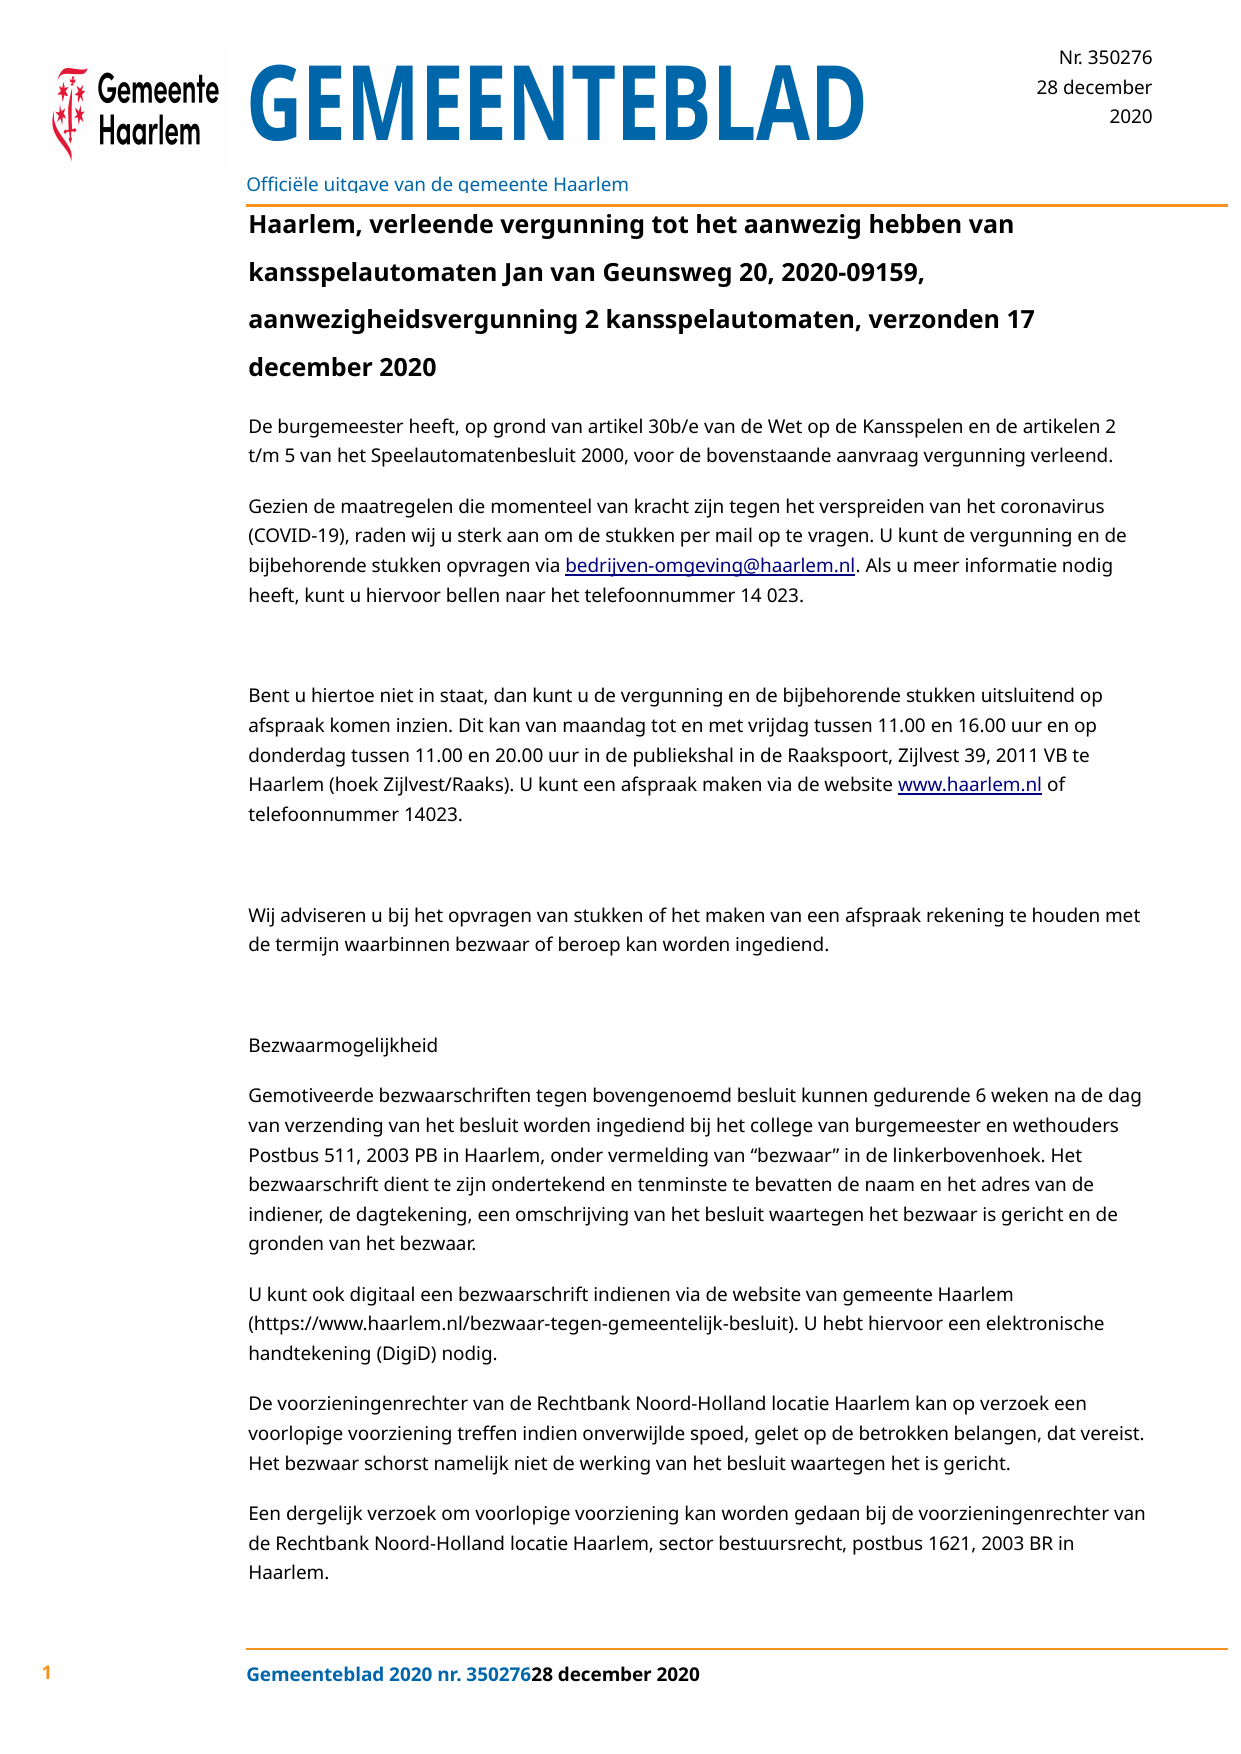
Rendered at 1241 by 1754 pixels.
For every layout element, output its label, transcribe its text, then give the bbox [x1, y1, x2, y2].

text Bezwaarmogelijkheid [248, 1032, 1152, 1058]
picture [41, 47, 231, 172]
text Bent u hiertoe niet in staat, dan kunt u de vergunning en de bijbehorende stukken uitsluitend op afspraak komen inzien. Dit kan van maandag tot en met vrijdag tussen 11.00 en 16.00 uur en op donderdag tussen 11.00 en 20.00 uur in de publiekshal in de Raakspoort, Zijlvest 39, 2011 VB te Haarlem (hoek Zijlvest/Raaks). U kunt een afspraak maken via de website www.haarlem.nl of telefoonnummer 14023. [248, 683, 1152, 827]
text Haarlem, verleende vergunning tot het aanwezig hebben van kansspelautomaten Jan van Geunsweg 20, 2020-09159, aanwezigheidsvergunning 2 kansspelautomaten, verzonden 17 december 2020 [248, 207, 1152, 384]
text De burgemeester heeft, op grond van artikel 30b/e van de Wet op de Kansspelen en de artikelen 2 t/m 5 van het Speelautomatenbesluit 2000, voor de bovenstaande aanvraag vergunning verleend. [248, 413, 1152, 468]
text De voorzieningenrechter van de Rechtbank Noord-Holland locatie Haarlem kan op verzoek een voorlopige voorziening treffen indien onverwijlde spoed, gelet op de betrokken belangen, dat vereist. Het bezwaar schorst namelijk niet de werking van het besluit waartegen het is gericht. [248, 1391, 1152, 1476]
text U kunt ook digitaal een bezwaarschrift indienen via de website van gemeente Haarlem (https://www.haarlem.nl/bezwaar-tegen-gemeentelijk-besluit). U hebt hiervoor een elektronische handtekening (DigiD) nodig. [248, 1281, 1152, 1366]
text Een dergelijk verzoek om voorlopige voorziening kan worden gedaan bij de voorzieningenrechter van de Rechtbank Noord-Holland locatie Haarlem, sector bestuursrecht, postbus 1621, 2003 BR in Haarlem. [248, 1500, 1152, 1585]
text Gemotiveerde bezwaarschriften tegen bovengenoemd besluit kunnen gedurende 6 weken na de dag van verzending van het besluit worden ingediend bij het college van burgemeester en wethouders Postbus 511, 2003 PB in Haarlem, onder vermelding van “bezwaar” in de linkerbovenhoek. Het bezwaarschrift dient te zijn ondertekend en tenminste te bevatten de naam en het adres van de indiener, de dagtekening, een omschrijving van het besluit waartegen het bezwaar is gericht en de gronden van het bezwaar. [248, 1083, 1152, 1256]
text Wij adviseren u bij het opvragen van stukken of het maken van een afspraak rekening te houden met de termijn waarbinnen bezwaar of beroep kan worden ingediend. [248, 902, 1152, 957]
text Gezien de maatregelen die momenteel van kracht zijn tegen het verspreiden van het coronavirus (COVID-19), raden wij u sterk aan om de stukken per mail op te vragen. U kunt de vergunning en de bijbehorende stukken opvragen via bedrijven-omgeving@haarlem.nl. Als u meer informatie nodig heeft, kunt u hiervoor bellen naar het telefoonnummer 14 023. [248, 493, 1152, 608]
